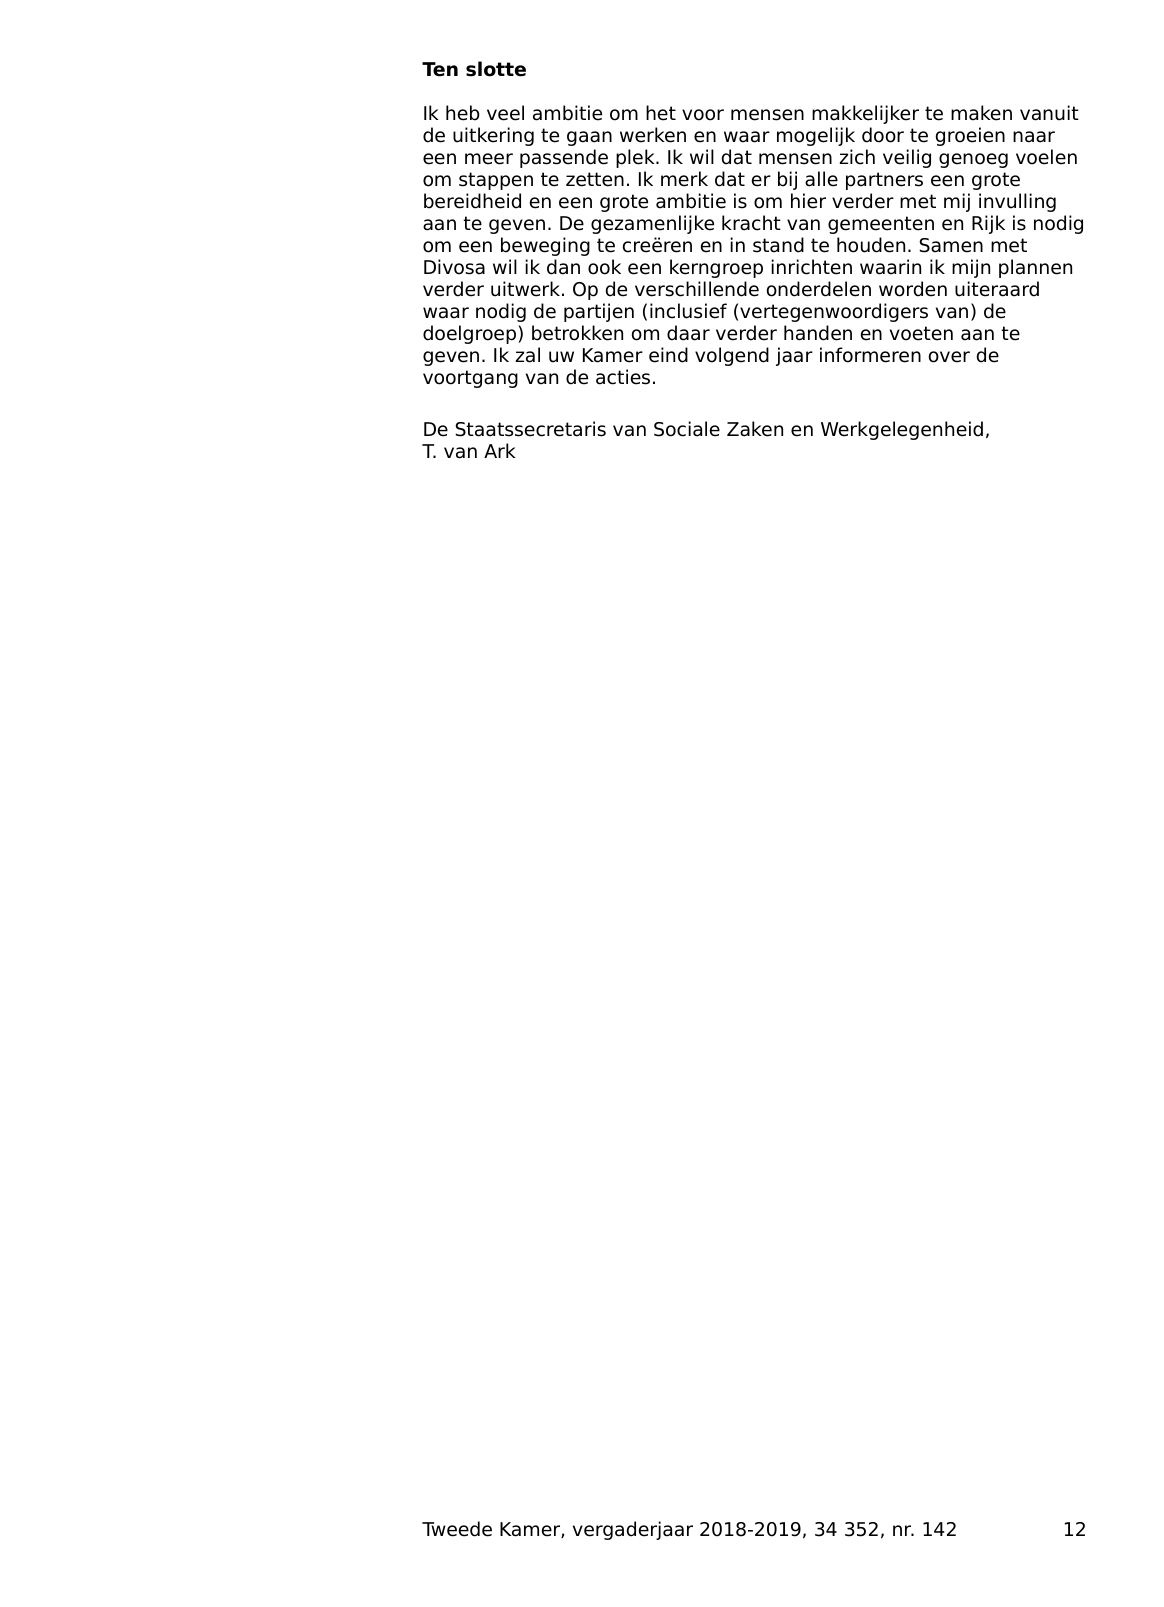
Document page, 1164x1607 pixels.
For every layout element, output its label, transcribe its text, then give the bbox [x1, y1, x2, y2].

text Ik heb veel ambitie om het voor mensen makkelijker te maken vanuit de uitkering te gaan werken en waar mogelijk door te groeien naar een meer passende plek. Ik wil dat mensen zich veilig genoeg voelen om stappen te zetten. Ik merk dat er bij alle partners een grote bereidheid en een grote ambitie is om hier verder met mij invulling aan te geven. De gezamenlijke kracht van gemeenten en Rijk is nodig om een beweging te creëren en in stand te houden. Samen met Divosa wil ik dan ook een kerngroep inrichten waarin ik mijn plannen verder uitwerk. Op de verschillende onderdelen worden uiteraard waar nodig de partijen (inclusief (vertegenwoordigers van) de doelgroep) betrokken om daar verder handen en voeten aan te geven. Ik zal uw Kamer eind volgend jaar informeren over de voortgang van de acties. [422, 103, 1087, 389]
text De Staatssecretaris van Sociale Zaken en Werkgelegenheid, T. van Ark [422, 419, 1087, 463]
subtitle Ten slotte [422, 59, 1087, 81]
